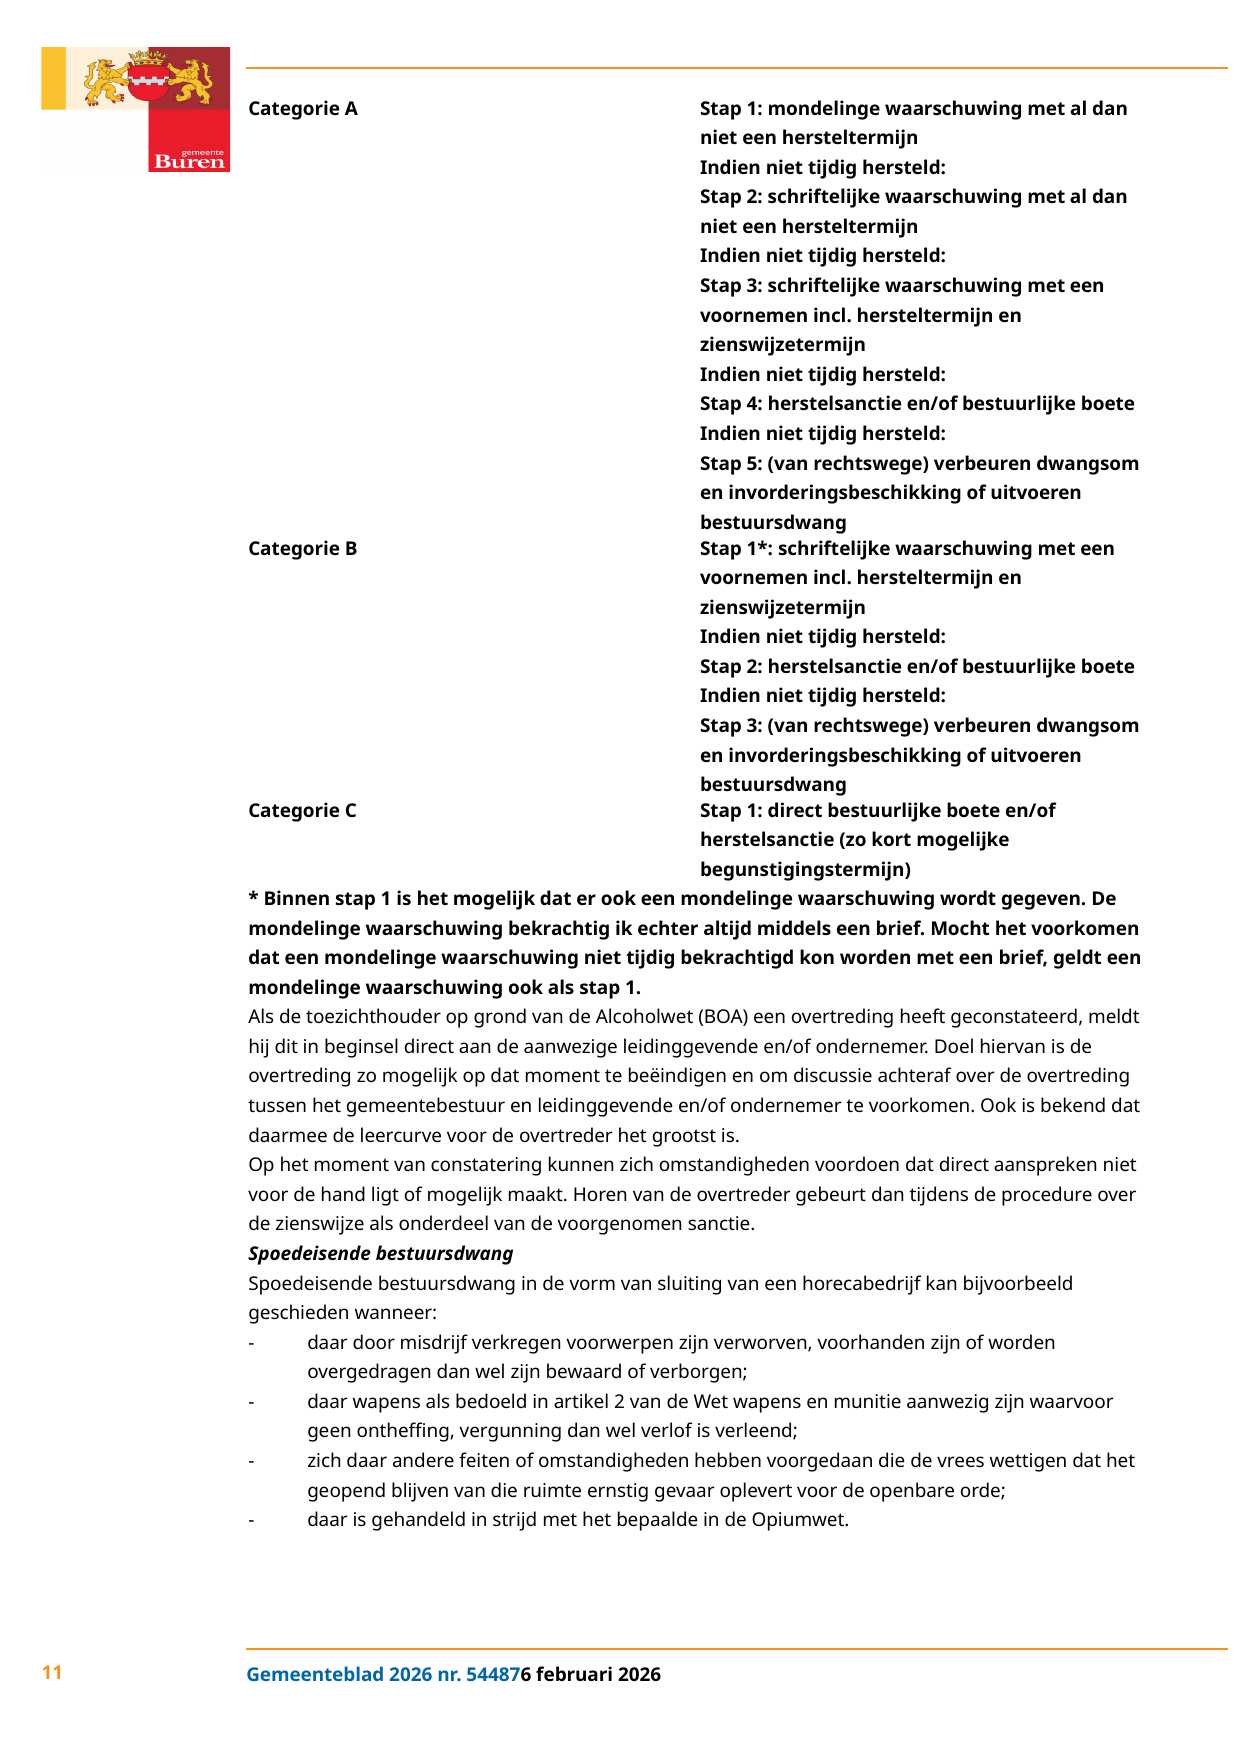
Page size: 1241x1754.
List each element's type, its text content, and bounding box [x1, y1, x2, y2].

picture [41, 47, 231, 172]
table_cell Categorie A [248, 95, 700, 535]
table_cell Stap 1*: schriftelijke waarschuwing met een voornemen incl. hersteltermijn en zienswijzetermijn Indien niet tijdig hersteld: Stap 2: herstelsanctie en/of bestuurlijke boete Indien niet tijdig hersteld: Stap 3: (van rechtswege) verbeuren dwangsom en invorderingsbeschikking of uitvoeren bestuursdwang [700, 535, 1152, 797]
text Als de toezichthouder op grond van de Alcoholwet (BOA) een overtreding heeft geconstateerd, meldt hij dit in beginsel direct aan de aanwezige leidinggevende en/of ondernemer. Doel hiervan is de overtreding zo mogelijk op dat moment te beëindigen en om discussie achteraf over de overtreding tussen het gemeentebestuur en leidinggevende en/of ondernemer te voorkomen. Ook is bekend dat daarmee de leercurve voor de overtreder het grootst is. [248, 1003, 1152, 1148]
text * Binnen stap 1 is het mogelijk dat er ook een mondelinge waarschuwing wordt gegeven. De mondelinge waarschuwing bekrachtig ik echter altijd middels een brief. Mocht het voorkomen dat een mondelinge waarschuwing niet tijdig bekrachtigd kon worden met een brief, geldt een mondelinge waarschuwing ook als stap 1. [248, 885, 1152, 1000]
table_cell Categorie C [248, 797, 700, 882]
table_cell Stap 1: direct bestuurlijke boete en/of herstelsanctie (zo kort mogelijke begunstigingstermijn) [700, 797, 1152, 882]
list zich daar andere feiten of omstandigheden hebben voorgedaan die de vrees wettigen dat het geopend blijven van die ruimte ernstig gevaar oplevert voor de openbare orde; [248, 1447, 1152, 1503]
text Op het moment van constatering kunnen zich omstandigheden voordoen dat direct aanspreken niet voor de hand ligt of mogelijk maakt. Horen van de overtreder gebeurt dan tijdens de procedure over de zienswijze als onderdeel van de voorgenomen sanctie. [248, 1151, 1152, 1236]
list daar wapens als bedoeld in artikel 2 van de Wet wapens en munitie aanwezig zijn waarvoor geen ontheffing, vergunning dan wel verlof is verleend; [248, 1388, 1152, 1443]
list daar is gehandeld in strijd met het bepaalde in de Opiumwet. [248, 1506, 1152, 1532]
text Spoedeisende bestuursdwang in de vorm van sluiting van een horecabedrijf kan bijvoorbeeld geschieden wanneer: [248, 1270, 1152, 1325]
list daar door misdrijf verkregen voorwerpen zijn verworven, voorhanden zijn of worden overgedragen dan wel zijn bewaard of verborgen; [248, 1329, 1152, 1384]
text Spoedeisende bestuursdwang [248, 1240, 1152, 1266]
table_cell Categorie B [248, 535, 700, 797]
table_cell Stap 1: mondelinge waarschuwing met al dan niet een hersteltermijn Indien niet tijdig hersteld: Stap 2: schriftelijke waarschuwing met al dan niet een hersteltermijn Indien niet tijdig hersteld: Stap 3: schriftelijke waarschuwing met een voornemen incl. hersteltermijn en zienswijzetermijn Indien niet tijdig hersteld: Stap 4: herstelsanctie en/of bestuurlijke boete Indien niet tijdig hersteld: Stap 5: (van rechtswege) verbeuren dwangsom en invorderingsbeschikking of uitvoeren bestuursdwang [700, 95, 1152, 535]
